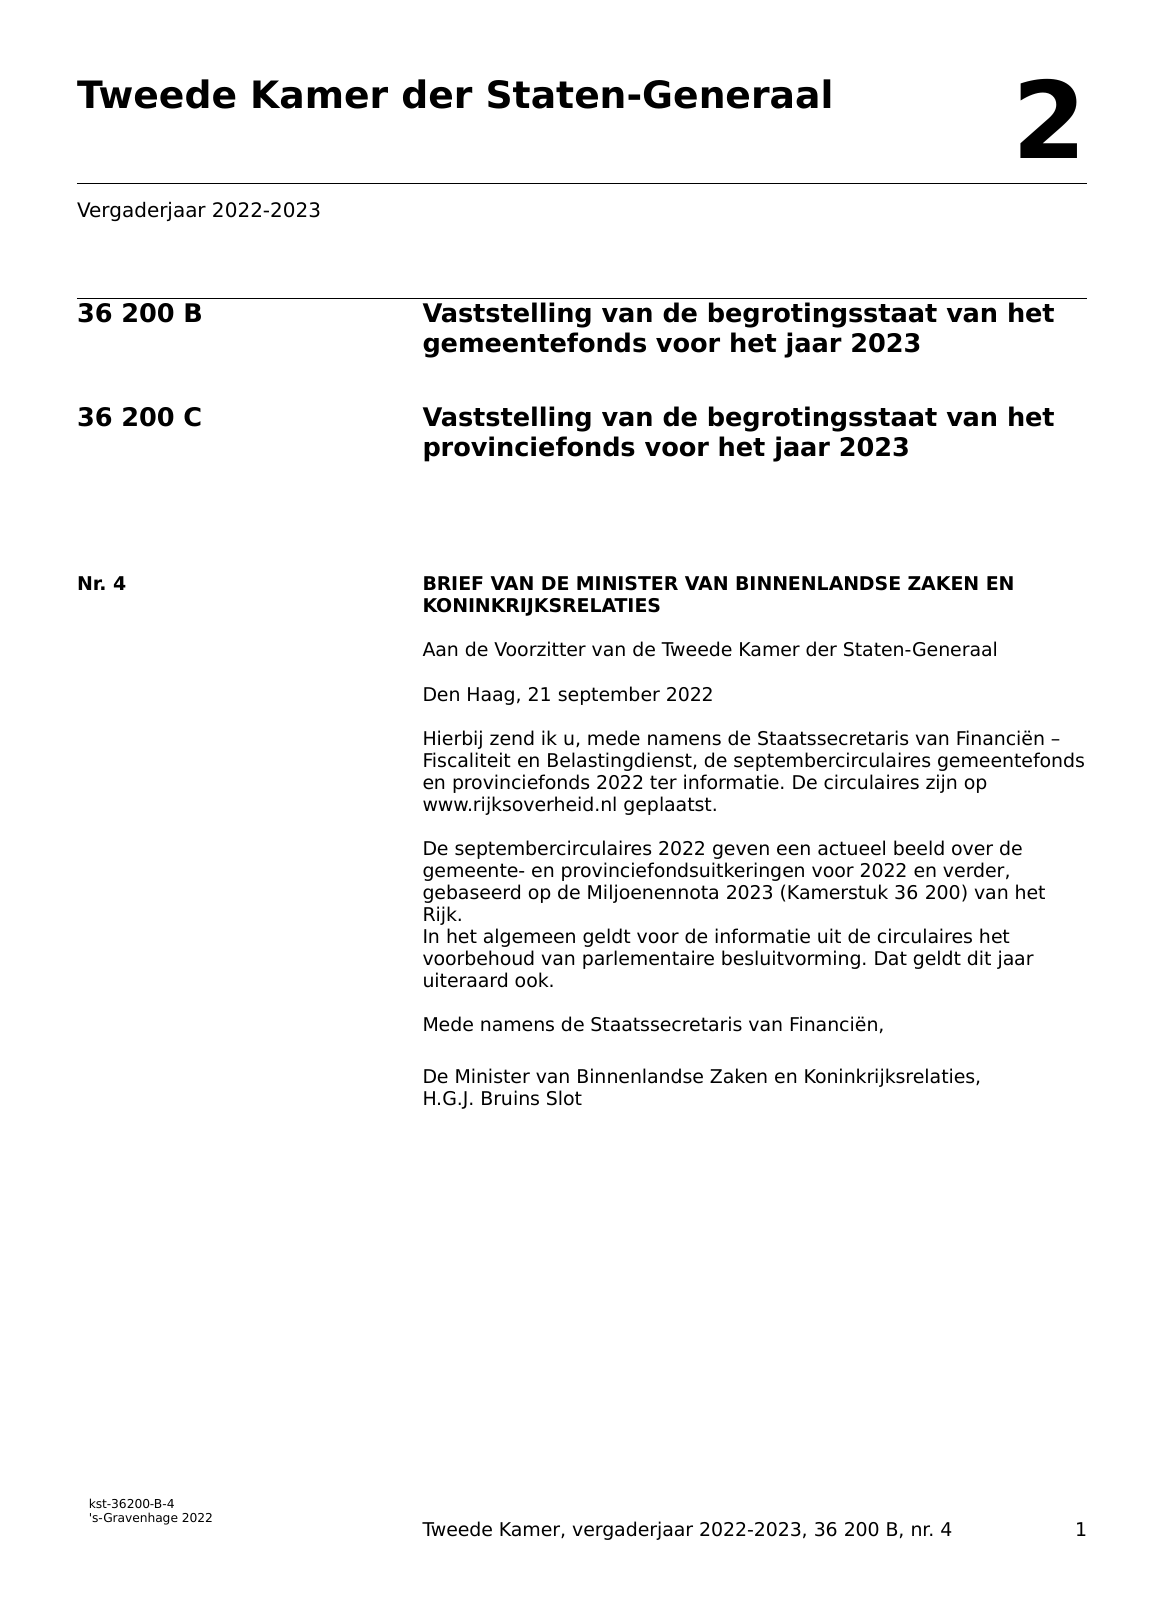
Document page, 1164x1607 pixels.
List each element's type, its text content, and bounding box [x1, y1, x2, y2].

text De Minister van Binnenlandse Zaken en Koninkrijksrelaties, H.G.J. Bruins Slot [422, 1066, 1087, 1110]
table_cell Vergaderjaar 2022-2023 [77, 184, 1087, 298]
text De septembercirculaires 2022 geven een actueel beeld over de gemeente- en provinciefondsuitkeringen voor 2022 en verder, gebaseerd op de Miljoenennota 2023 (Kamerstuk 36 200) van het Rijk. [422, 838, 1087, 926]
subtitle 36 200 B Vaststelling van de begrotingsstaat van het gemeentefonds voor het jaar 2023 [77, 299, 1087, 358]
text In het algemeen geldt voor de informatie uit de circulaires het voorbehoud van parlementaire besluitvorming. Dat geldt dit jaar uiteraard ook. [422, 926, 1087, 992]
text Hierbij zend ik u, mede namens de Staatssecretaris van Financiën – Fiscaliteit en Belastingdienst, de septembercirculaires gemeentefonds en provinciefonds 2022 ter informatie. De circulaires zijn op www.rijksoverheid.nl geplaatst. [422, 728, 1087, 816]
text kst-36200-B-4 [88, 1497, 323, 1511]
text Mede namens de Staatssecretaris van Financiën, [422, 1014, 1087, 1036]
text Den Haag, 21 september 2022 [422, 683, 1087, 705]
text Aan de Voorzitter van de Tweede Kamer der Staten-Generaal [422, 639, 1087, 661]
subtitle 36 200 C Vaststelling van de begrotingsstaat van het provinciefonds voor het jaar 2023 [77, 403, 1087, 462]
table_header 2 [886, 59, 1087, 183]
table_header Tweede Kamer der Staten-Generaal [77, 59, 886, 183]
subtitle Nr. 4 BRIEF VAN DE MINISTER VAN BINNENLANDSE ZAKEN EN KONINKRIJKSRELATIES [77, 573, 1087, 617]
text 's-Gravenhage 2022 [88, 1511, 323, 1525]
